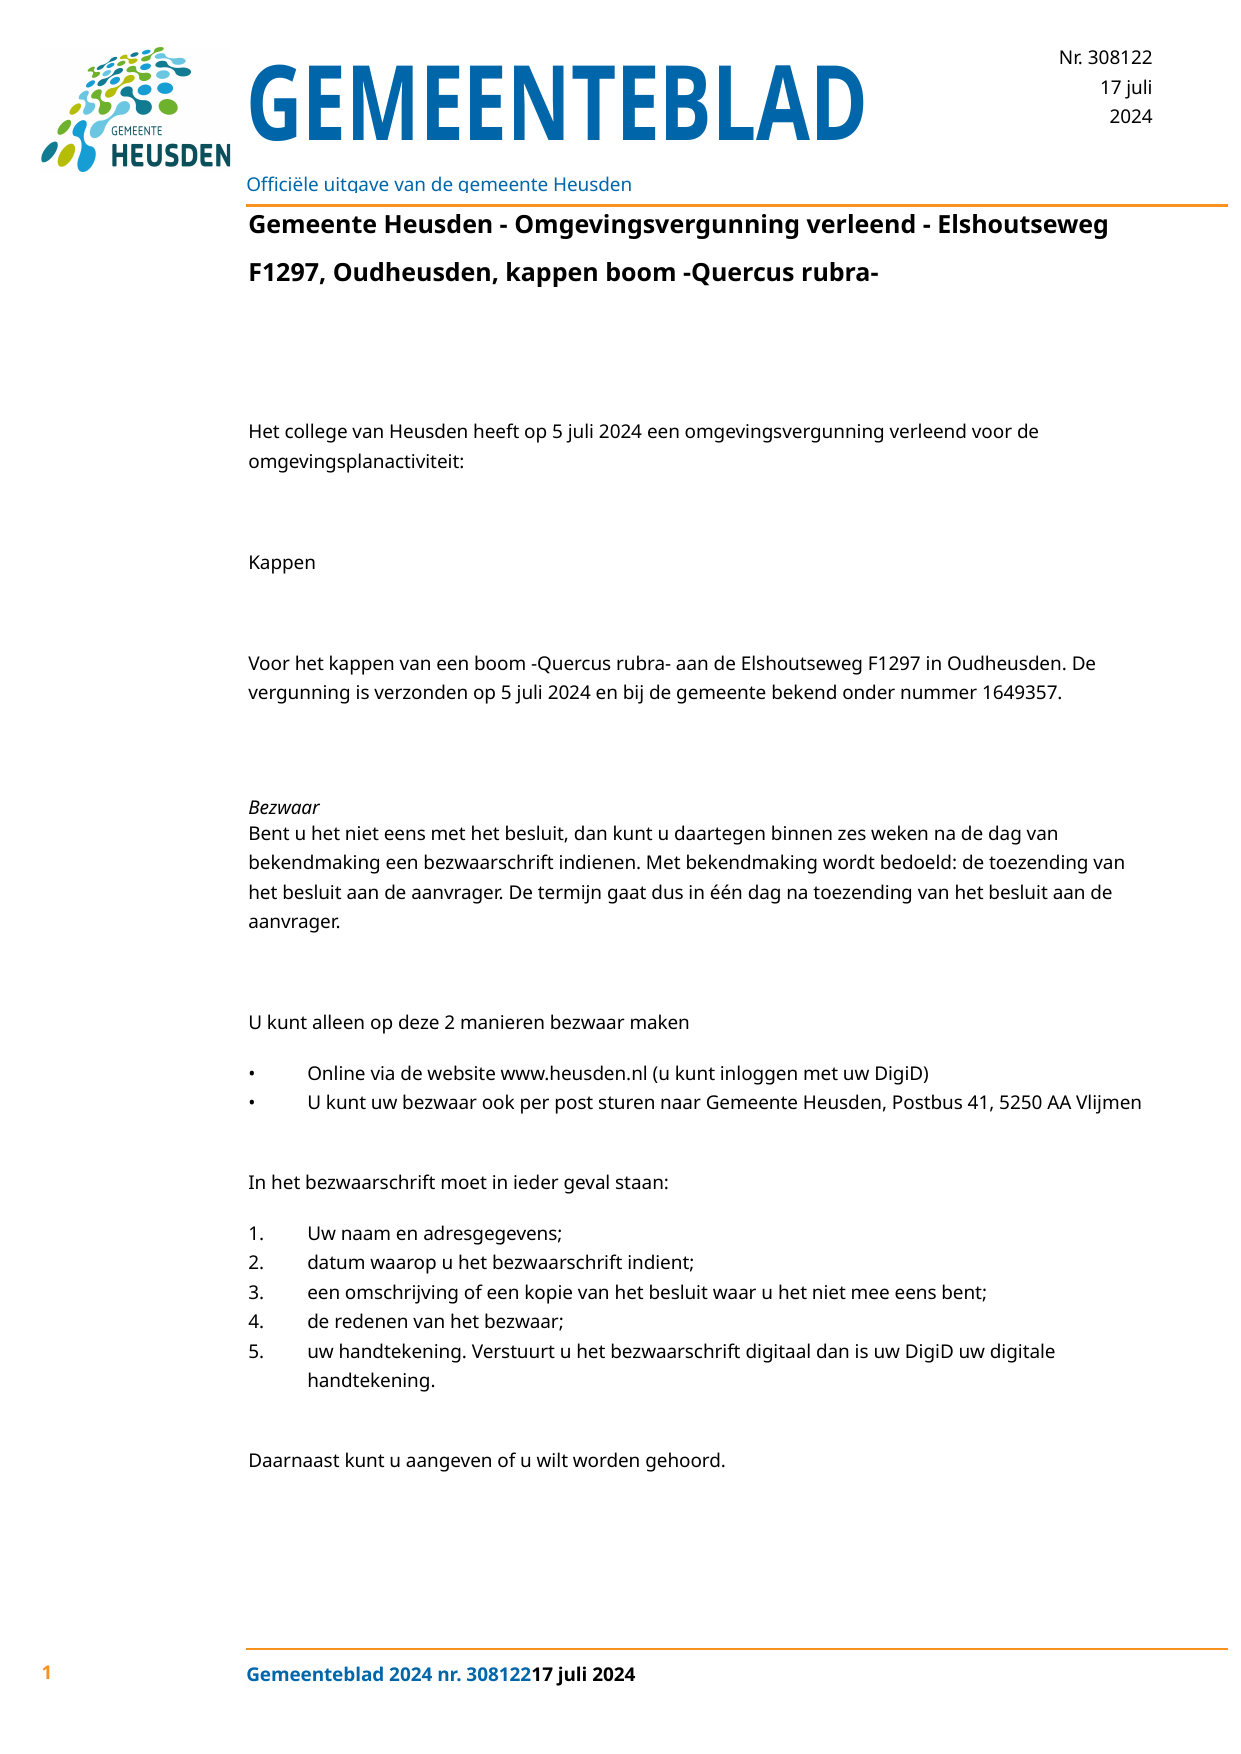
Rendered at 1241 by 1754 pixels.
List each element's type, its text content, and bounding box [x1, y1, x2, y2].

text In het bezwaarschrift moet in ieder geval staan: [248, 1169, 1152, 1195]
list een omschrijving of een kopie van het besluit waar u het niet mee eens bent; [248, 1279, 1152, 1304]
text Het college van Heusden heeft op 5 juli 2024 een omgevingsvergunning verleend voor de omgevingsplanactiviteit: [248, 419, 1152, 474]
text U kunt alleen op deze 2 manieren bezwaar maken [248, 1009, 1152, 1035]
list uw handtekening. Verstuurt u het bezwaarschrift digitaal dan is uw DigiD uw digitale handtekening. [248, 1338, 1152, 1393]
list datum waarop u het bezwaarschrift indient; [248, 1249, 1152, 1275]
text Bezwaar [248, 794, 1152, 820]
text Kappen [248, 549, 1152, 575]
picture [41, 47, 231, 172]
text Voor het kappen van een boom -Quercus rubra- aan de Elshoutseweg F1297 in Oudheusden. De vergunning is verzonden op 5 juli 2024 en bij de gemeente bekend onder nummer 1649357. [248, 650, 1152, 705]
text Gemeente Heusden - Omgevingsvergunning verleend - Elshoutseweg F1297, Oudheusden, kappen boom -Quercus rubra- [248, 207, 1152, 288]
text Bent u het niet eens met het besluit, dan kunt u daartegen binnen zes weken na de dag van bekendmaking een bezwaarschrift indienen. Met bekendmaking wordt bedoeld: de toezending van het besluit aan de aanvrager. De termijn gaat dus in één dag na toezending van het besluit aan de aanvrager. [248, 820, 1152, 934]
list Online via de website www.heusden.nl (u kunt inloggen met uw DigiD) [248, 1060, 1152, 1085]
text Daarnaast kunt u aangeven of u wilt worden gehoord. [248, 1448, 1152, 1473]
list de redenen van het bezwaar; [248, 1308, 1152, 1334]
list Uw naam en adresgegevens; [248, 1220, 1152, 1245]
list U kunt uw bezwaar ook per post sturen naar Gemeente Heusden, Postbus 41, 5250 AA Vlijmen [248, 1089, 1152, 1115]
